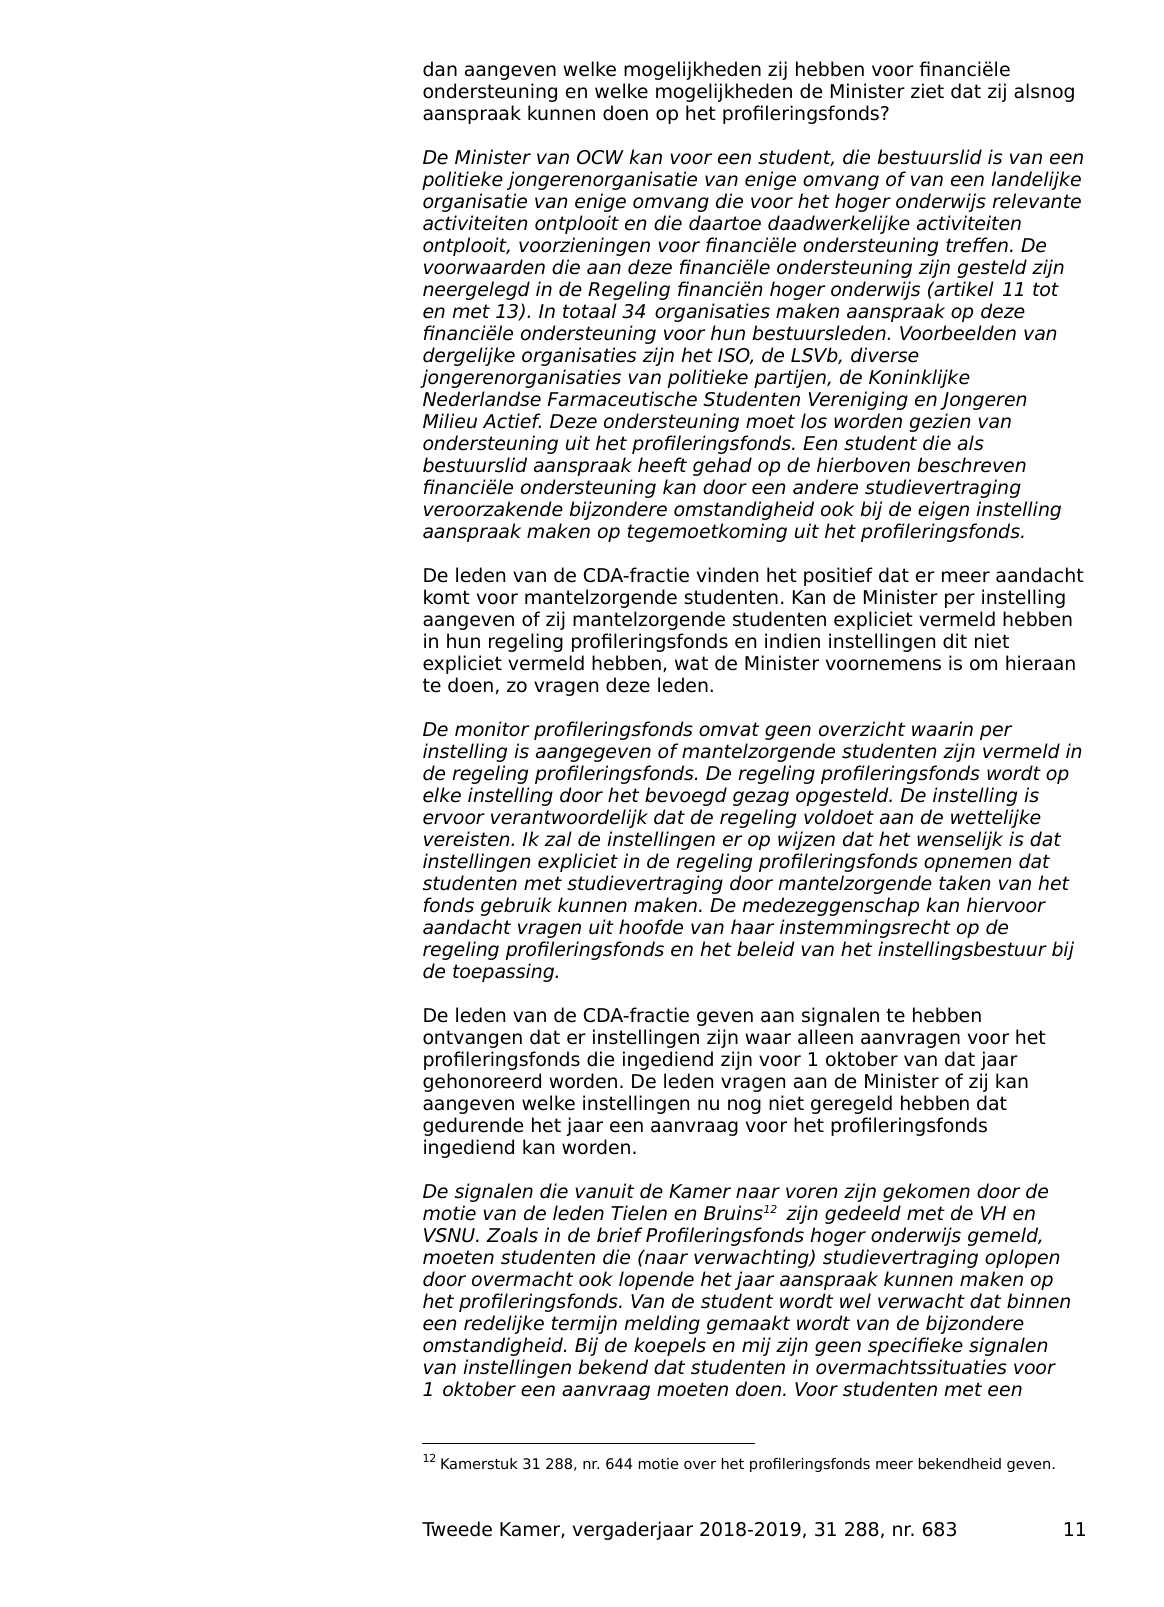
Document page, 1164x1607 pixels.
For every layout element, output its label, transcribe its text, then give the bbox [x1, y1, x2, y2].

text De signalen die vanuit de Kamer naar voren zijn gekomen door de motie van de leden Tielen en Bruins zijn gedeeld met de VH en VSNU. Zoals in de brief Profileringsfonds hoger onderwijs gemeld, moeten studenten die (naar verwachting) studievertraging oplopen door overmacht ook lopende het jaar aanspraak kunnen maken op het profileringsfonds. Van de student wordt wel verwacht dat binnen een redelijke termijn melding gemaakt wordt van de bijzondere omstandigheid. Bij de koepels en mij zijn geen specifieke signalen van instellingen bekend dat studenten in overmachtssituaties voor 1 oktober een aanvraag moeten doen. Voor studenten met een [422, 1181, 1087, 1401]
text De leden van de CDA-fractie vinden het positief dat er meer aandacht komt voor mantelzorgende studenten. Kan de Minister per instelling aangeven of zij mantelzorgende studenten expliciet vermeld hebben in hun regeling profileringsfonds en indien instellingen dit niet expliciet vermeld hebben, wat de Minister voornemens is om hieraan te doen, zo vragen deze leden. [422, 565, 1087, 697]
text Kamerstuk 31 288, nr. 644 motie over het profileringsfonds meer bekendheid geven. [422, 1452, 1087, 1474]
text De Minister van OCW kan voor een student, die bestuurslid is van een politieke jongerenorganisatie van enige omvang of van een landelijke organisatie van enige omvang die voor het hoger onderwijs relevante activiteiten ontplooit en die daartoe daadwerkelijke activiteiten ontplooit, voorzieningen voor financiële ondersteuning treffen. De voorwaarden die aan deze financiële ondersteuning zijn gesteld zijn neergelegd in de Regeling financiën hoger onderwijs (artikel 11 tot en met 13). In totaal 34 organisaties maken aanspraak op deze financiële ondersteuning voor hun bestuursleden. Voorbeelden van dergelijke organisaties zijn het ISO, de LSVb, diverse jongerenorganisaties van politieke partijen, de Koninklijke Nederlandse Farmaceutische Studenten Vereniging en Jongeren Milieu Actief. Deze ondersteuning moet los worden gezien van ondersteuning uit het profileringsfonds. Een student die als bestuurslid aanspraak heeft gehad op de hierboven beschreven financiële ondersteuning kan door een andere studievertraging veroorzakende bijzondere omstandigheid ook bij de eigen instelling aanspraak maken op tegemoetkoming uit het profileringsfonds. [422, 147, 1087, 543]
text De monitor profileringsfonds omvat geen overzicht waarin per instelling is aangegeven of mantelzorgende studenten zijn vermeld in de regeling profileringsfonds. De regeling profileringsfonds wordt op elke instelling door het bevoegd gezag opgesteld. De instelling is ervoor verantwoordelijk dat de regeling voldoet aan de wettelijke vereisten. Ik zal de instellingen er op wijzen dat het wenselijk is dat instellingen expliciet in de regeling profileringsfonds opnemen dat studenten met studievertraging door mantelzorgende taken van het fonds gebruik kunnen maken. De medezeggenschap kan hiervoor aandacht vragen uit hoofde van haar instemmingsrecht op de regeling profileringsfonds en het beleid van het instellingsbestuur bij de toepassing. [422, 719, 1087, 983]
text dan aangeven welke mogelijkheden zij hebben voor financiële ondersteuning en welke mogelijkheden de Minister ziet dat zij alsnog aanspraak kunnen doen op het profileringsfonds? [422, 59, 1087, 125]
text De leden van de CDA-fractie geven aan signalen te hebben ontvangen dat er instellingen zijn waar alleen aanvragen voor het profileringsfonds die ingediend zijn voor 1 oktober van dat jaar gehonoreerd worden. De leden vragen aan de Minister of zij kan aangeven welke instellingen nu nog niet geregeld hebben dat gedurende het jaar een aanvraag voor het profileringsfonds ingediend kan worden. [422, 1005, 1087, 1159]
